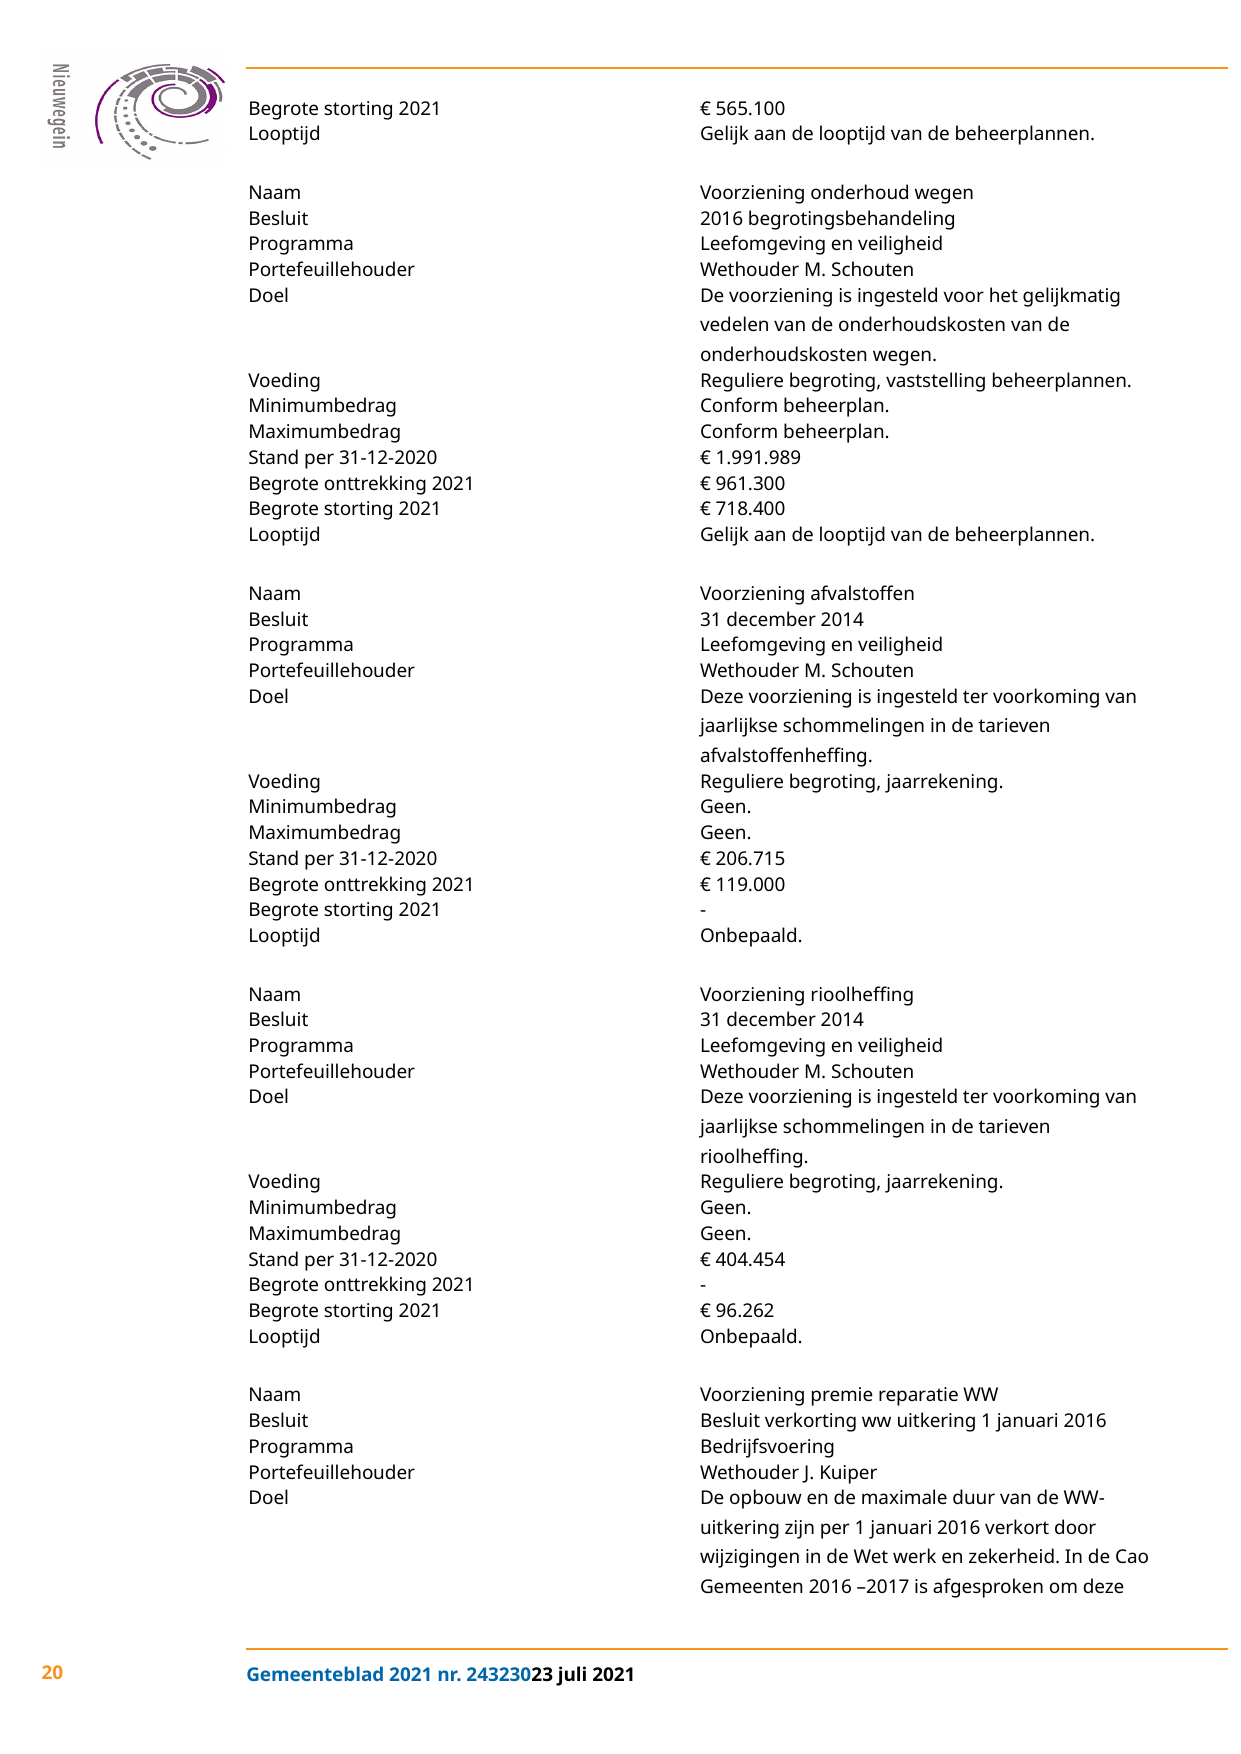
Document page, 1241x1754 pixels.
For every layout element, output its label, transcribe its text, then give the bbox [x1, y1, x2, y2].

table_cell Conform beheerplan. [700, 393, 1152, 418]
table_header Voorziening onderhoud wegen [700, 179, 1152, 205]
table_header Naam [248, 179, 700, 205]
table_cell Doel [248, 683, 700, 768]
table_cell Wethouder M. Schouten [700, 1058, 1152, 1084]
table_cell Looptijd [248, 521, 700, 547]
table_header Voorziening afvalstoffen [700, 580, 1152, 606]
table_cell Bedrijfsvoering [700, 1433, 1152, 1459]
table_cell € 206.715 [700, 845, 1152, 871]
table_cell Begrote storting 2021 [248, 1297, 700, 1323]
table_cell Maximumbedrag [248, 1220, 700, 1246]
table_header Naam [248, 1382, 700, 1407]
table_cell € 718.400 [700, 496, 1152, 521]
table_cell Programma [248, 631, 700, 657]
table_header Naam [248, 981, 700, 1007]
table_header Naam [248, 580, 700, 606]
table_cell Portefeuillehouder [248, 256, 700, 282]
table_cell Begrote onttrekking 2021 [248, 871, 700, 896]
table_cell Looptijd [248, 121, 700, 146]
table_cell Programma [248, 231, 700, 256]
table_cell De opbouw en de maximale duur van de WW-uitkering zijn per 1 januari 2016 verkort door wijzigingen in de Wet werk en zekerheid. In de Cao Gemeenten 2016 –2017 is afgesproken om deze [700, 1485, 1152, 1599]
table_cell - [700, 896, 1152, 922]
table_cell Begrote storting 2021 [248, 896, 700, 922]
table_cell Leefomgeving en veiligheid [700, 1032, 1152, 1058]
table_cell Geen. [700, 1194, 1152, 1220]
table_header Voorziening rioolheffing [700, 981, 1152, 1007]
table_cell Besluit [248, 606, 700, 631]
table_cell Programma [248, 1032, 700, 1058]
table_cell Onbepaald. [700, 922, 1152, 948]
table_cell € 96.262 [700, 1297, 1152, 1323]
table_cell Besluit [248, 1408, 700, 1433]
picture [41, 47, 231, 172]
table_cell Deze voorziening is ingesteld ter voorkoming van jaarlijkse schommelingen in de tarieven afvalstoffenheffing. [700, 683, 1152, 768]
table_cell Begrote storting 2021 [248, 496, 700, 521]
table_cell Gelijk aan de looptijd van de beheerplannen. [700, 521, 1152, 547]
table_cell Doel [248, 1084, 700, 1169]
table_cell Wethouder J. Kuiper [700, 1459, 1152, 1484]
table_cell Leefomgeving en veiligheid [700, 631, 1152, 657]
table_cell - [700, 1272, 1152, 1297]
table_cell Looptijd [248, 1323, 700, 1349]
table_cell Gelijk aan de looptijd van de beheerplannen. [700, 121, 1152, 146]
table_cell Portefeuillehouder [248, 1459, 700, 1484]
table_cell € 961.300 [700, 470, 1152, 496]
table_cell Stand per 31-12-2020 [248, 845, 700, 871]
table_cell 2016 begrotingsbehandeling [700, 205, 1152, 231]
table_cell Minimumbedrag [248, 794, 700, 819]
table_cell Reguliere begroting, vaststelling beheerplannen. [700, 367, 1152, 393]
table_cell Doel [248, 282, 700, 367]
table_cell Looptijd [248, 922, 700, 948]
table_cell Voeding [248, 367, 700, 393]
table_cell Begrote onttrekking 2021 [248, 470, 700, 496]
table_cell Besluit verkorting ww uitkering 1 januari 2016 [700, 1408, 1152, 1433]
table_cell Reguliere begroting, jaarrekening. [700, 768, 1152, 793]
table_cell Conform beheerplan. [700, 419, 1152, 444]
table_cell Stand per 31-12-2020 [248, 444, 700, 470]
table_cell 31 december 2014 [700, 606, 1152, 631]
table_cell € 119.000 [700, 871, 1152, 896]
table_cell Begrote storting 2021 [248, 95, 700, 121]
table_cell Maximumbedrag [248, 419, 700, 444]
table_cell Deze voorziening is ingesteld ter voorkoming van jaarlijkse schommelingen in de tarieven rioolheffing. [700, 1084, 1152, 1169]
table_cell Besluit [248, 1007, 700, 1032]
table_cell Maximumbedrag [248, 819, 700, 845]
table_cell Portefeuillehouder [248, 1058, 700, 1084]
table_cell Voeding [248, 1169, 700, 1194]
table_cell € 565.100 [700, 95, 1152, 121]
table_cell Voeding [248, 768, 700, 793]
table_cell Geen. [700, 794, 1152, 819]
table_cell Wethouder M. Schouten [700, 657, 1152, 683]
table_cell Minimumbedrag [248, 1194, 700, 1220]
table_cell Wethouder M. Schouten [700, 256, 1152, 282]
table_cell Reguliere begroting, jaarrekening. [700, 1169, 1152, 1194]
table_header Voorziening premie reparatie WW [700, 1382, 1152, 1407]
table_cell 31 december 2014 [700, 1007, 1152, 1032]
table_cell Geen. [700, 819, 1152, 845]
table_cell Portefeuillehouder [248, 657, 700, 683]
table_cell Stand per 31-12-2020 [248, 1246, 700, 1272]
table_cell € 404.454 [700, 1246, 1152, 1272]
table_cell Doel [248, 1485, 700, 1599]
table_cell Geen. [700, 1220, 1152, 1246]
table_cell Begrote onttrekking 2021 [248, 1272, 700, 1297]
table_cell Leefomgeving en veiligheid [700, 231, 1152, 256]
table_cell Minimumbedrag [248, 393, 700, 418]
table_cell Programma [248, 1433, 700, 1459]
table_cell € 1.991.989 [700, 444, 1152, 470]
table_cell Onbepaald. [700, 1323, 1152, 1349]
table_cell De voorziening is ingesteld voor het gelijkmatig vedelen van de onderhoudskosten van de onderhoudskosten wegen. [700, 282, 1152, 367]
table_cell Besluit [248, 205, 700, 231]
